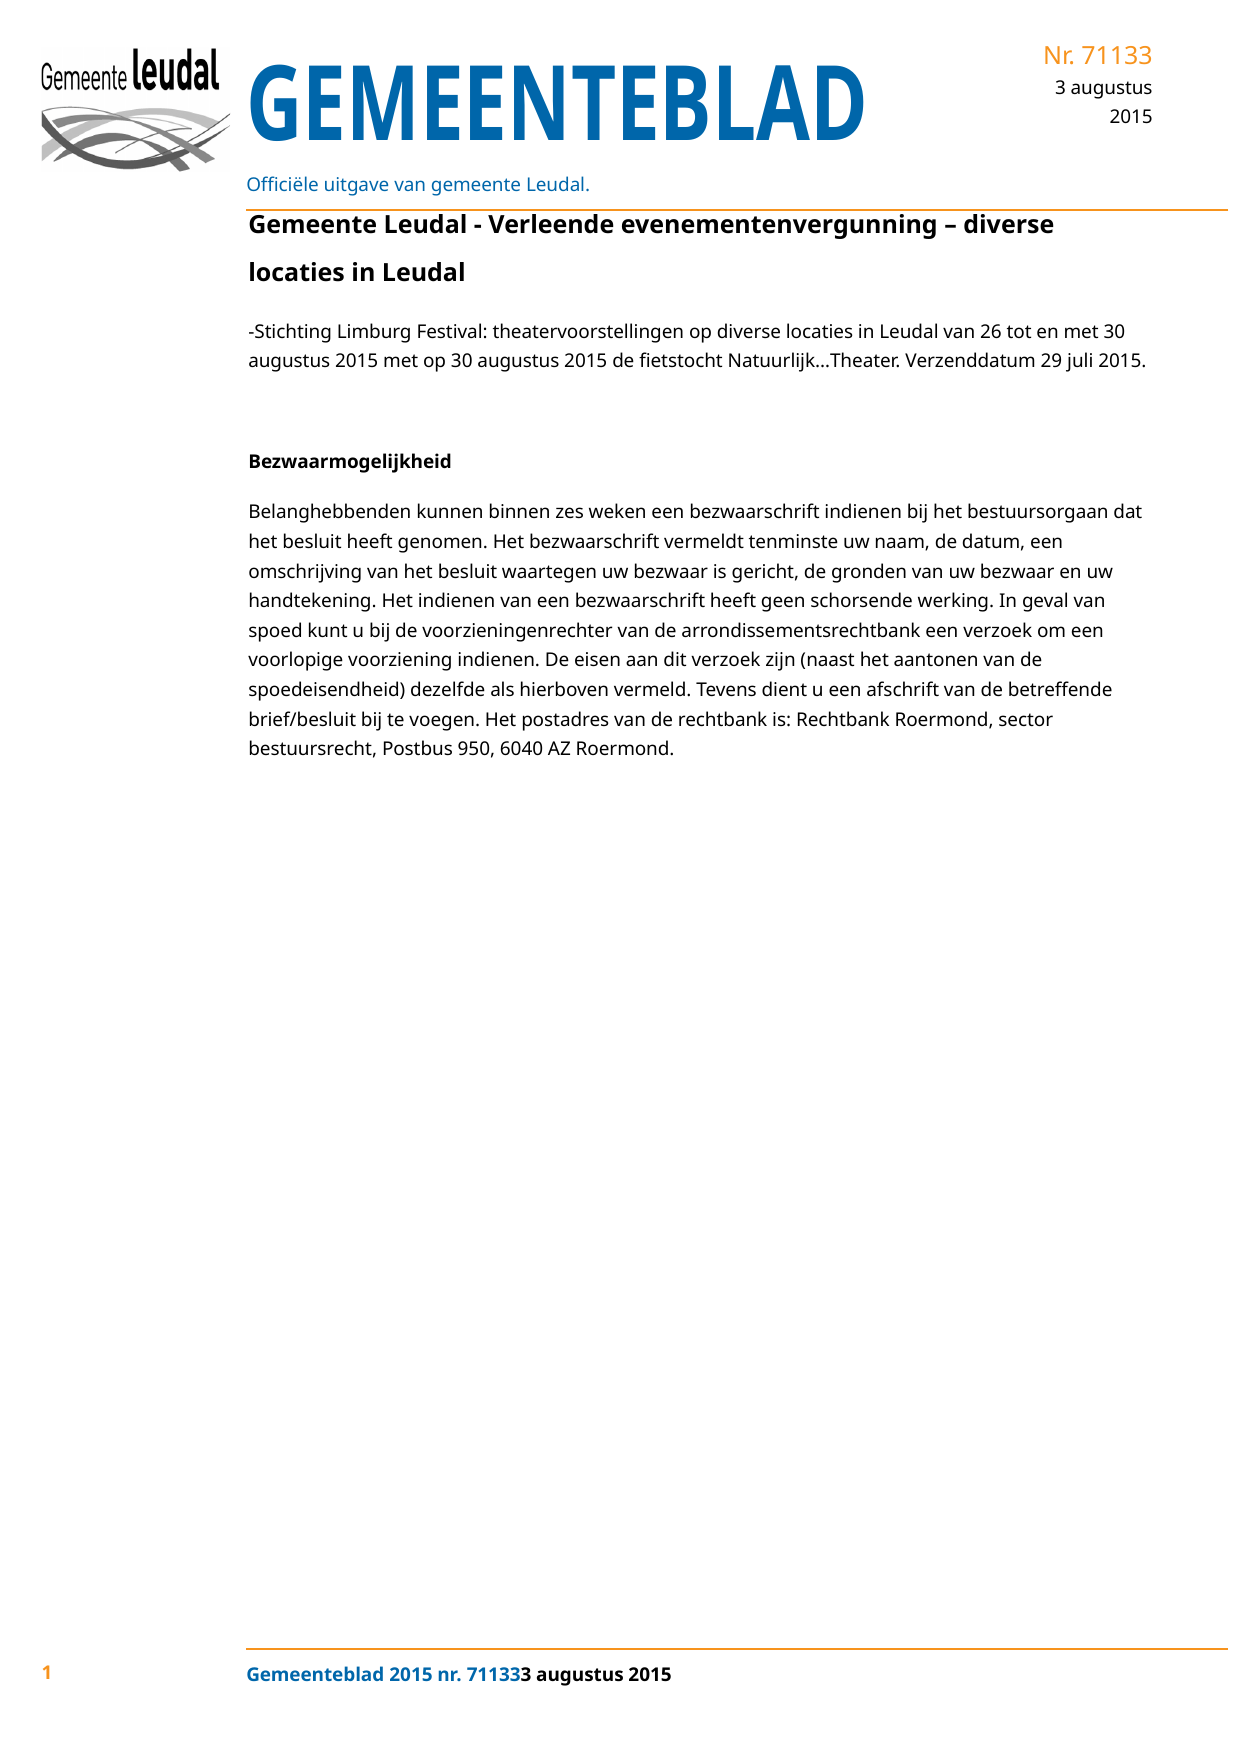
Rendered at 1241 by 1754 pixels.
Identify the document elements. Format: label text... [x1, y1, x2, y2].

text Belanghebbenden kunnen binnen zes weken een bezwaarschrift indienen bij het bestuursorgaan dat het besluit heeft genomen. Het bezwaarschrift vermeldt tenminste uw naam, de datum, een omschrijving van het besluit waartegen uw bezwaar is gericht, de gronden van uw bezwaar en uw handtekening. Het indienen van een bezwaarschrift heeft geen schorsende werking. In geval van spoed kunt u bij de voorzieningenrechter van de arrondissementsrechtbank een verzoek om een voorlopige voorziening indienen. De eisen aan dit verzoek zijn (naast het aantonen van de spoedeisendheid) dezelfde als hierboven vermeld. Tevens dient u een afschrift van de betreffende brief/besluit bij te voegen. Het postadres van de rechtbank is: Rechtbank Roermond, sector bestuursrecht, Postbus 950, 6040 AZ Roermond. [248, 499, 1152, 761]
text -Stichting Limburg Festival: theatervoorstellingen op diverse locaties in Leudal van 26 tot en met 30 augustus 2015 met op 30 augustus 2015 de fietstocht Natuurlijk…Theater. Verzenddatum 29 juli 2015. [248, 318, 1152, 373]
text Bezwaarmogelijkheid [248, 448, 1152, 474]
picture [41, 47, 231, 172]
text Gemeente Leudal - Verleende evenementenvergunning – diverse locaties in Leudal [248, 211, 1152, 288]
